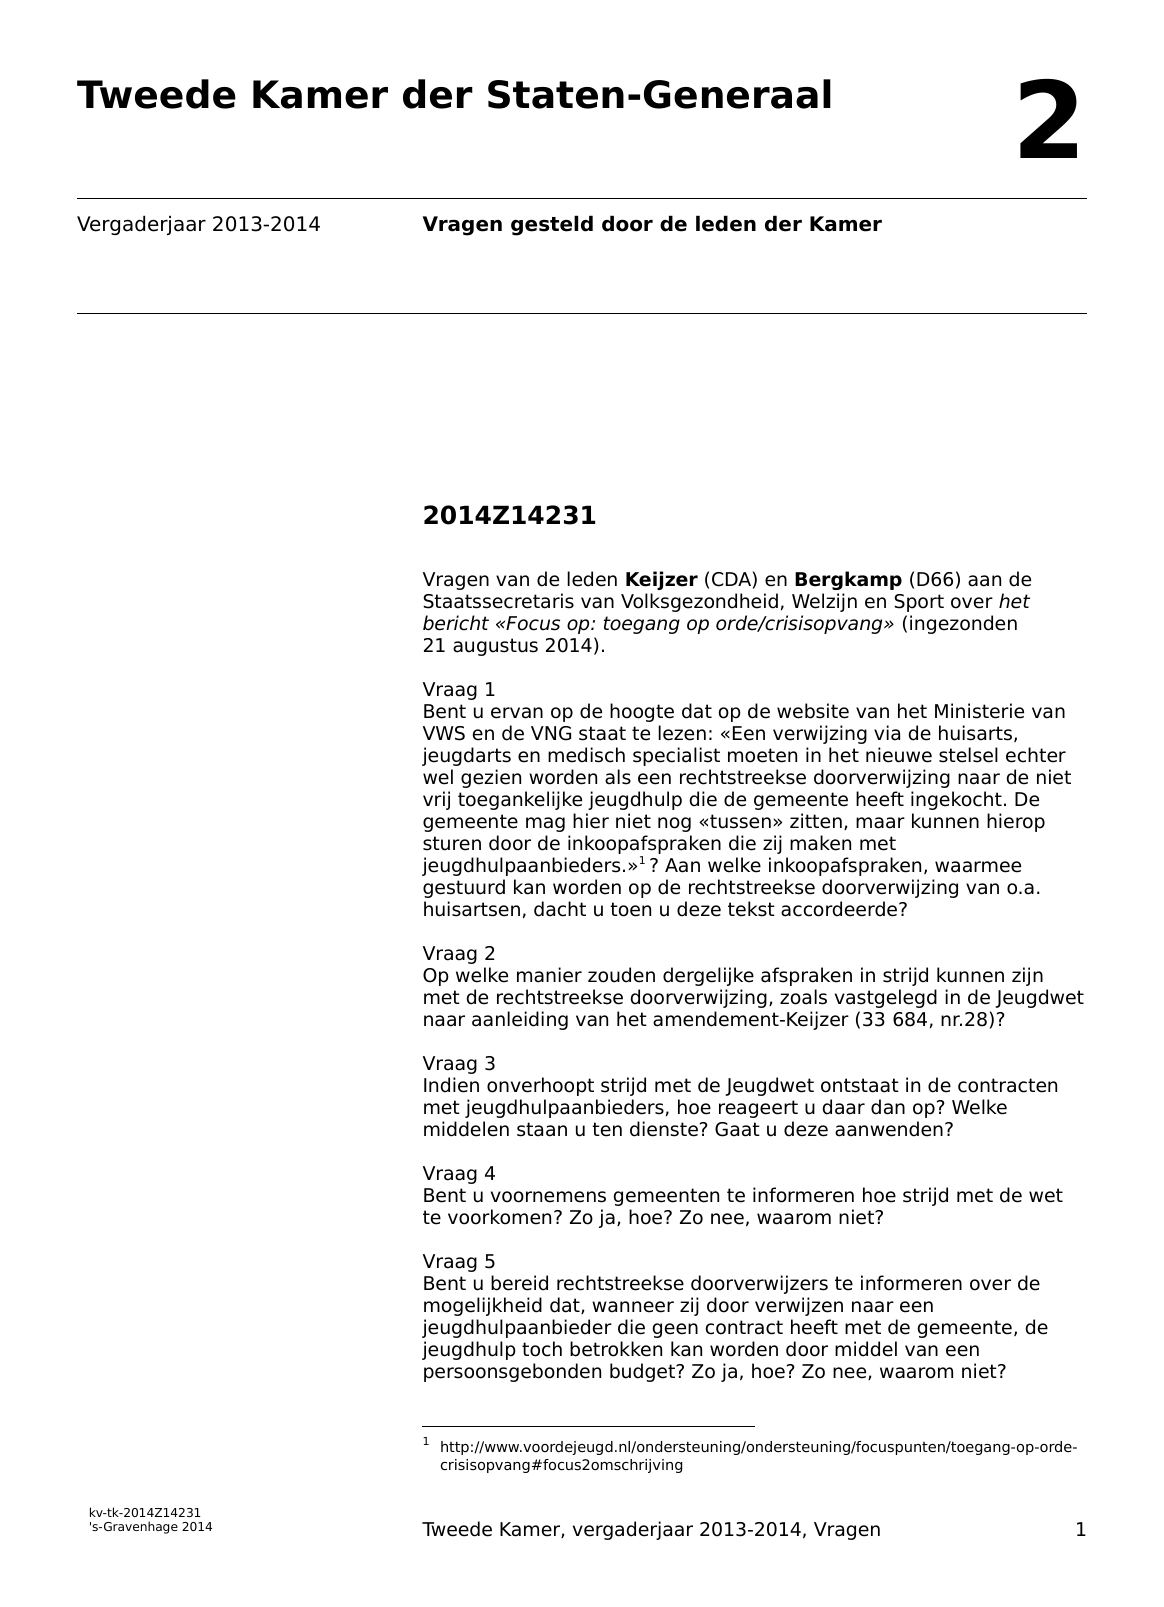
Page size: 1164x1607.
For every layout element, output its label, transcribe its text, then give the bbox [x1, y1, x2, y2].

text Vraag 1 [422, 679, 1087, 701]
text Indien onverhoopt strijd met de Jeugdwet ontstaat in de contracten met jeugdhulpaanbieders, hoe reageert u daar dan op? Welke middelen staan u ten dienste? Gaat u deze aanwenden? [422, 1075, 1087, 1141]
table_header Tweede Kamer der Staten-Generaal [77, 59, 886, 198]
table_cell Vergaderjaar 2013-2014 [77, 199, 422, 313]
table_header 2 [886, 59, 1087, 198]
text kv-tk-2014Z14231 [88, 1506, 323, 1520]
text 2014Z14231 [422, 501, 1087, 531]
text Bent u bereid rechtstreekse doorverwijzers te informeren over de mogelijkheid dat, wanneer zij door verwijzen naar een jeugdhulpaanbieder die geen contract heeft met de gemeente, de jeugdhulp toch betrokken kan worden door middel van een persoonsgebonden budget? Zo ja, hoe? Zo nee, waarom niet? [422, 1273, 1087, 1383]
text Vragen van de leden Keijzer (CDA) en Bergkamp (D66) aan de Staatssecretaris van Volksgezondheid, Welzijn en Sport over het bericht «Focus op: toegang op orde/crisisopvang» (ingezonden 21 augustus 2014). [422, 569, 1087, 657]
text Vraag 4 [422, 1163, 1087, 1185]
text Bent u ervan op de hoogte dat op de website van het Ministerie van VWS en de VNG staat te lezen: «Een verwijzing via de huisarts, jeugdarts en medisch specialist moeten in het nieuwe stelsel echter wel gezien worden als een rechtstreekse doorverwijzing naar de niet vrij toegankelijke jeugdhulp die de gemeente heeft ingekocht. De gemeente mag hier niet nog «tussen» zitten, maar kunnen hierop sturen door de inkoopafspraken die zij maken met jeugdhulpaanbieders.»? Aan welke inkoopafspraken, waarmee gestuurd kan worden op de rechtstreekse doorverwijzing van o.a. huisartsen, dacht u toen u deze tekst accordeerde? [422, 701, 1087, 921]
text Vraag 2 [422, 943, 1087, 965]
text http://www.voordejeugd.nl/ondersteuning/ondersteuning/focuspunten/toegang-op-orde-crisisopvang#focus2omschrijving [422, 1435, 1087, 1474]
text Vraag 5 [422, 1251, 1087, 1273]
text 's-Gravenhage 2014 [88, 1520, 323, 1534]
text Bent u voornemens gemeenten te informeren hoe strijd met de wet te voorkomen? Zo ja, hoe? Zo nee, waarom niet? [422, 1185, 1087, 1229]
table_cell Vragen gesteld door de leden der Kamer [422, 199, 1087, 313]
text Vraag 3 [422, 1053, 1087, 1075]
text Op welke manier zouden dergelijke afspraken in strijd kunnen zijn met de rechtstreekse doorverwijzing, zoals vastgelegd in de Jeugdwet naar aanleiding van het amendement-Keijzer (33 684, nr.28)? [422, 965, 1087, 1031]
